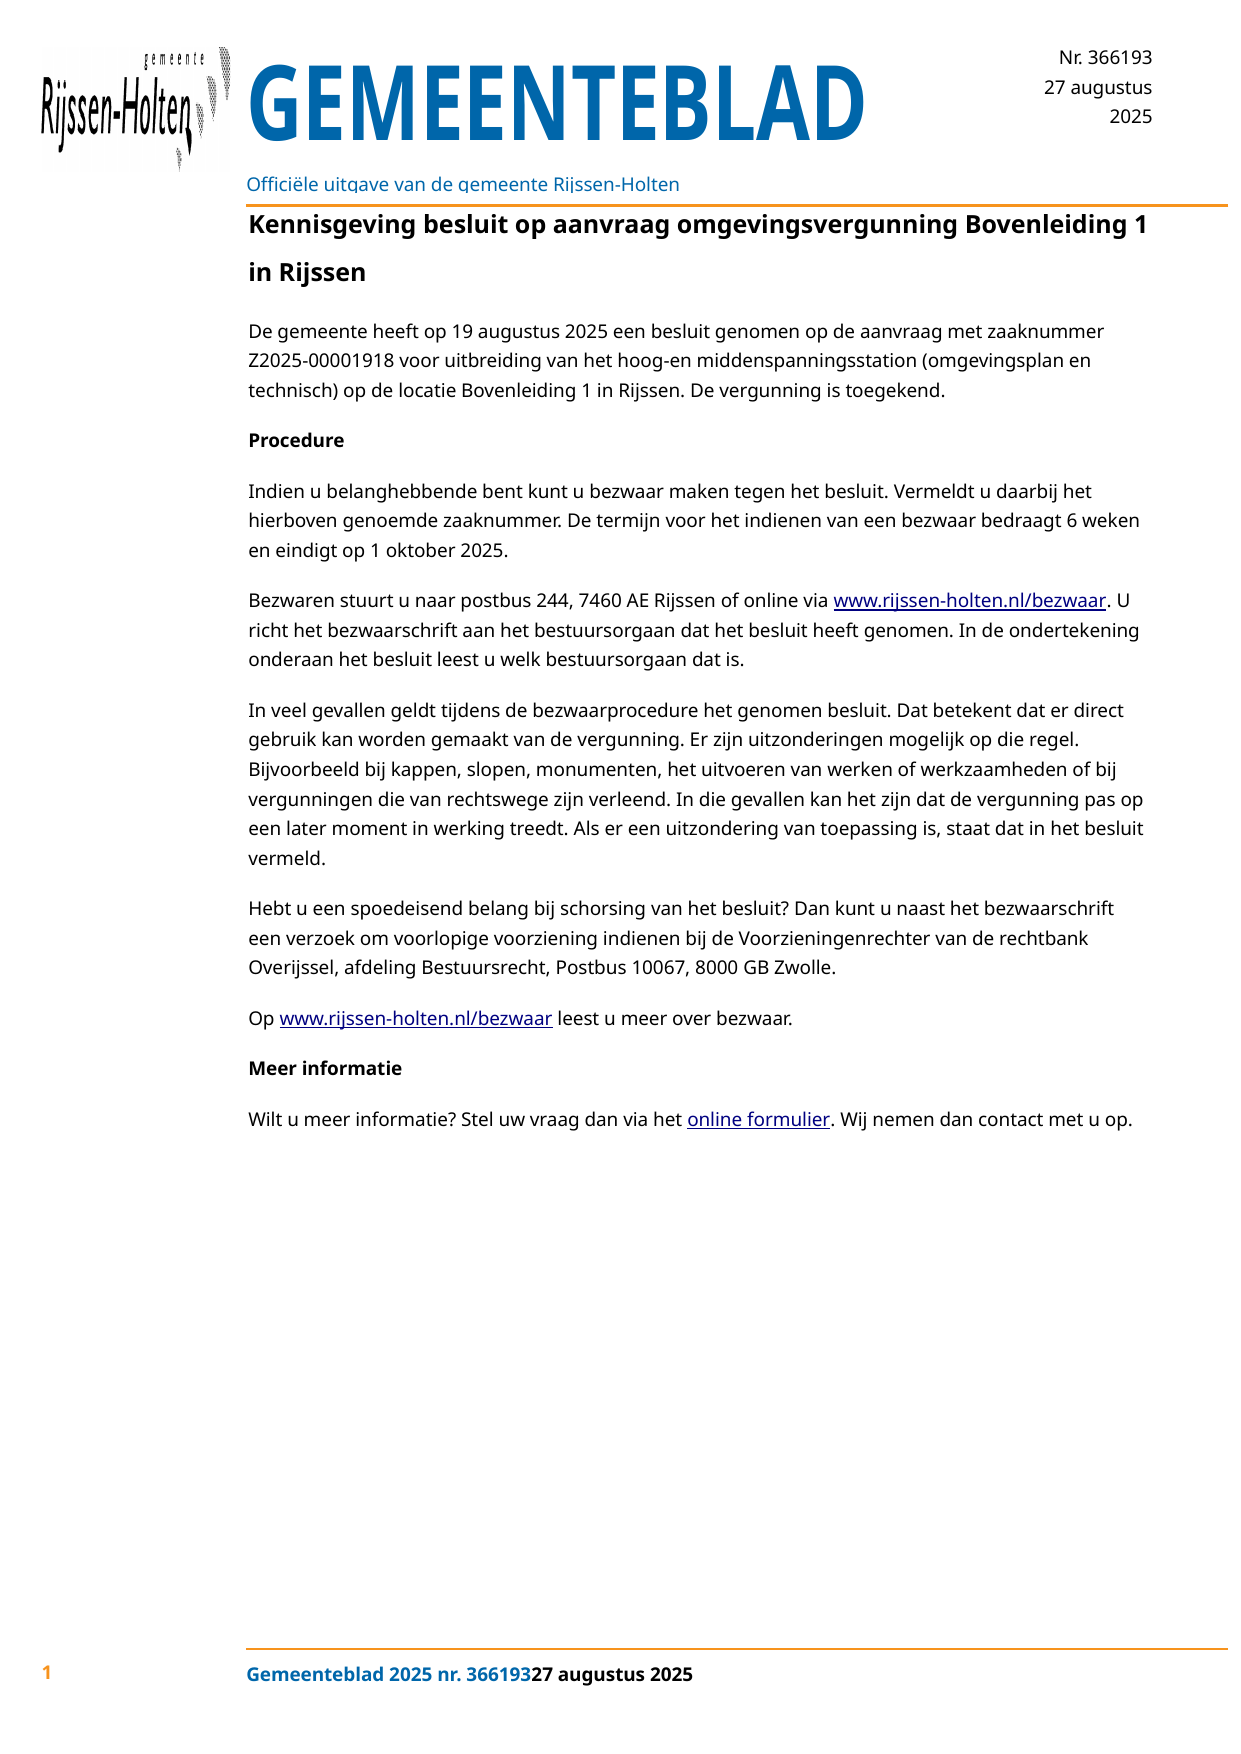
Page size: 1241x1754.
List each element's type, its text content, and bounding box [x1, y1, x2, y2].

text Kennisgeving besluit op aanvraag omgevingsvergunning Bovenleiding 1 in Rijssen [248, 207, 1152, 288]
text Procedure [248, 427, 1152, 453]
text De gemeente heeft op 19 augustus 2025 een besluit genomen op de aanvraag met zaaknummer Z2025-00001918 voor uitbreiding van het hoog-en middenspanningsstation (omgevingsplan en technisch) op de locatie Bovenleiding 1 in Rijssen. De vergunning is toegekend. [248, 318, 1152, 403]
text In veel gevallen geldt tijdens de bezwaarprocedure het genomen besluit. Dat betekent dat er direct gebruik kan worden gemaakt van de vergunning. Er zijn uitzonderingen mogelijk op die regel. Bijvoorbeeld bij kappen, slopen, monumenten, het uitvoeren van werken of werkzaamheden of bij vergunningen die van rechtswege zijn verleend. In die gevallen kan het zijn dat de vergunning pas op een later moment in werking treedt. Als er een uitzondering van toepassing is, staat dat in het besluit vermeld. [248, 697, 1152, 871]
text Hebt u een spoedeisend belang bij schorsing van het besluit? Dan kunt u naast het bezwaarschrift een verzoek om voorlopige voorziening indienen bij de Voorzieningenrechter van de rechtbank Overijssel, afdeling Bestuursrecht, Postbus 10067, 8000 GB Zwolle. [248, 895, 1152, 980]
picture [41, 47, 231, 172]
text Op www.rijssen-holten.nl/bezwaar leest u meer over bezwaar. [248, 1005, 1152, 1031]
text Meer informatie [248, 1055, 1152, 1081]
text Bezwaren stuurt u naar postbus 244, 7460 AE Rijssen of online via www.rijssen-holten.nl/bezwaar. U richt het bezwaarschrift aan het bestuursorgaan dat het besluit heeft genomen. In de ondertekening onderaan het besluit leest u welk bestuursorgaan dat is. [248, 587, 1152, 672]
text Wilt u meer informatie? Stel uw vraag dan via het online formulier. Wij nemen dan contact met u op. [248, 1106, 1152, 1132]
text Indien u belanghebbende bent kunt u bezwaar maken tegen het besluit. Vermeldt u daarbij het hierboven genoemde zaaknummer. De termijn voor het indienen van een bezwaar bedraagt 6 weken en eindigt op 1 oktober 2025. [248, 478, 1152, 563]
